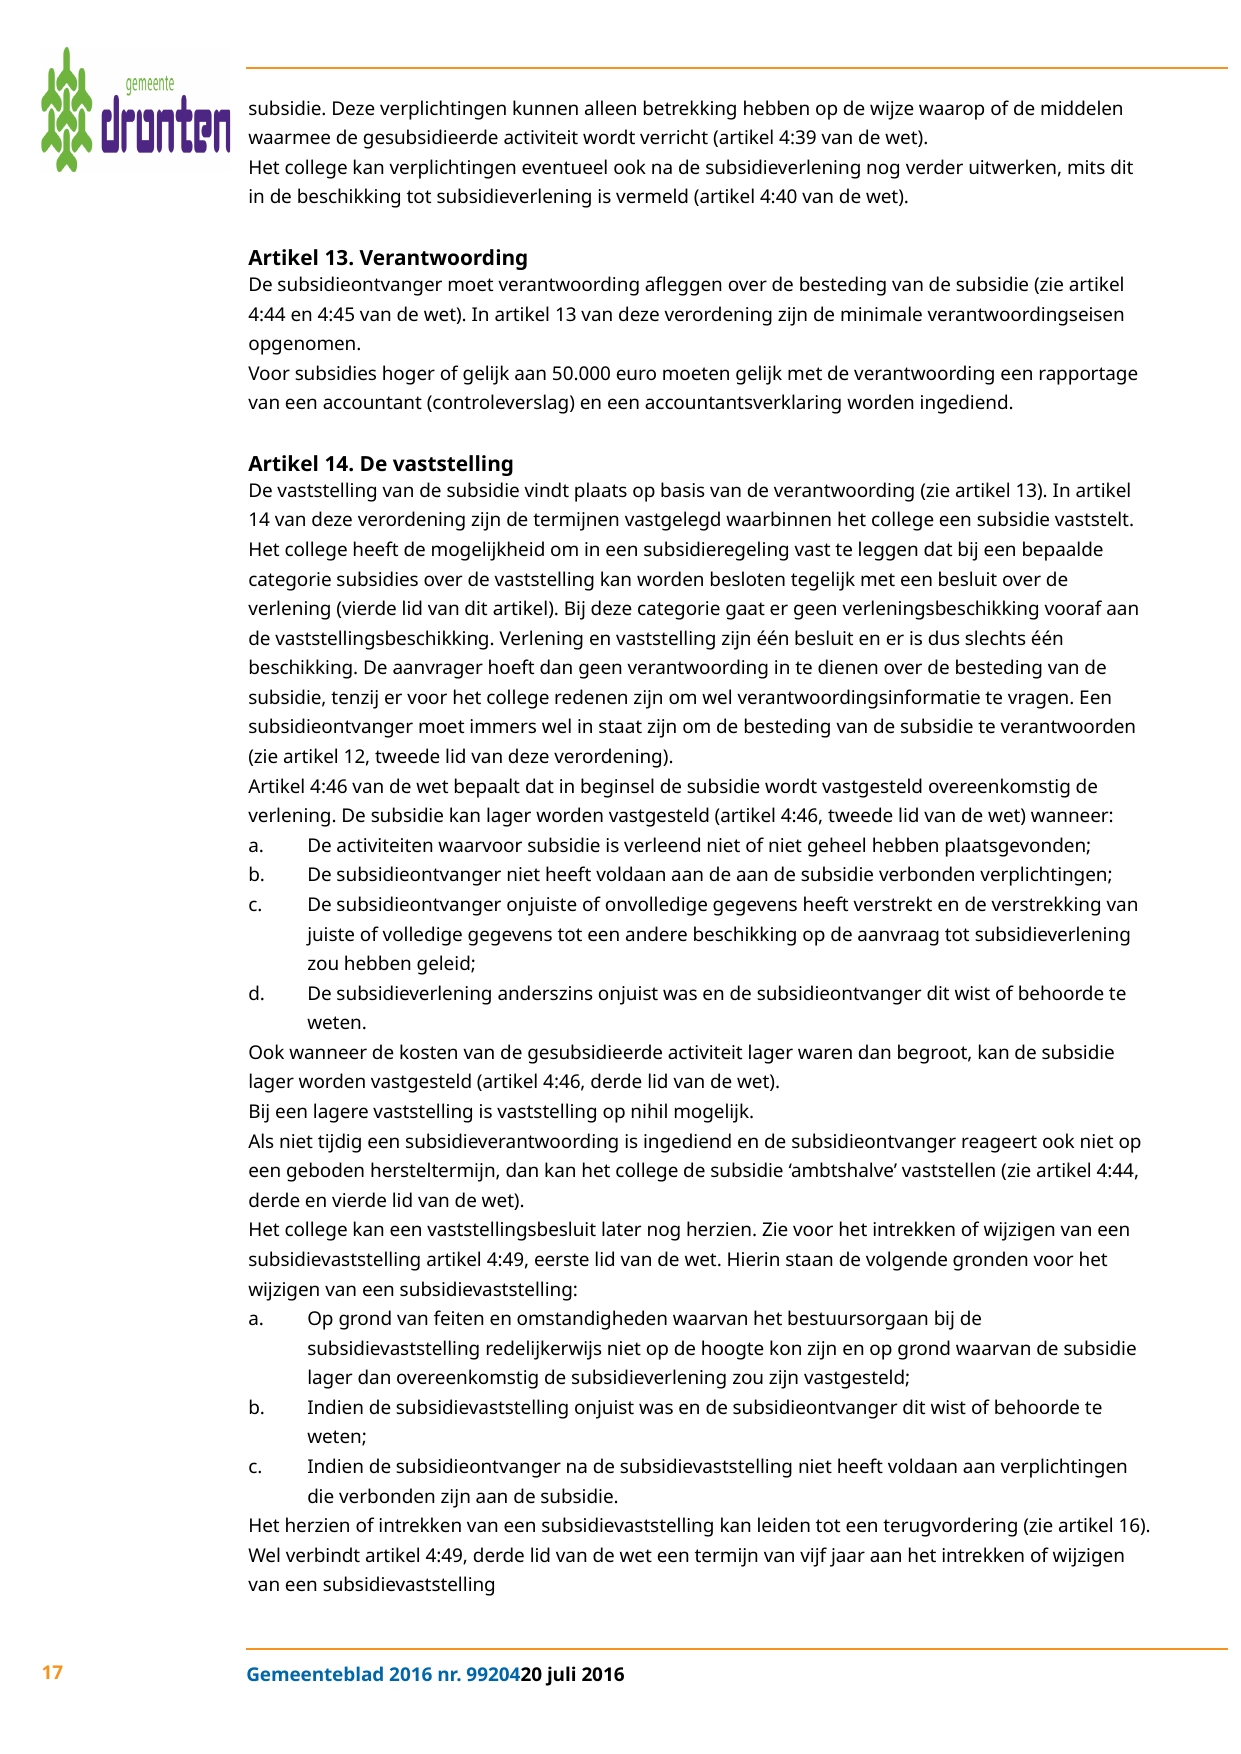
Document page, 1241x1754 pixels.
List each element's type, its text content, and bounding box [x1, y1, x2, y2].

text Als niet tijdig een subsidieverantwoording is ingediend en de subsidieontvanger reageert ook niet op een geboden hersteltermijn, dan kan het college de subsidie ‘ambtshalve’ vaststellen (zie artikel 4:44, derde en vierde lid van de wet). [248, 1128, 1152, 1213]
text Voor subsidies hoger of gelijk aan 50.000 euro moeten gelijk met de verantwoording een rapportage van een accountant (controleverslag) en een accountantsverklaring worden ingediend. [248, 360, 1152, 415]
text subsidie. Deze verplichtingen kunnen alleen betrekking hebben op de wijze waarop of de middelen waarmee de gesubsidieerde activiteit wordt verricht (artikel 4:39 van de wet). [248, 95, 1152, 150]
list Indien de subsidievaststelling onjuist was en de subsidieontvanger dit wist of behoorde te weten; [248, 1394, 1152, 1449]
list Indien de subsidieontvanger na de subsidievaststelling niet heeft voldaan aan verplichtingen die verbonden zijn aan de subsidie. [248, 1453, 1152, 1509]
list De activiteiten waarvoor subsidie is verleend niet of niet geheel hebben plaatsgevonden; [248, 832, 1152, 858]
text Artikel 4:46 van de wet bepaalt dat in beginsel de subsidie wordt vastgesteld overeenkomstig de verlening. De subsidie kan lager worden vastgesteld (artikel 4:46, tweede lid van de wet) wanneer: [248, 773, 1152, 828]
picture [41, 47, 231, 172]
list De subsidieontvanger onjuiste of onvolledige gegevens heeft verstrekt en de verstrekking van juiste of volledige gegevens tot een andere beschikking op de aanvraag tot subsidieverlening zou hebben geleid; [248, 891, 1152, 976]
text Het college heeft de mogelijkheid om in een subsidieregeling vast te leggen dat bij een bepaalde categorie subsidies over de vaststelling kan worden besloten tegelijk met een besluit over de verlening (vierde lid van dit artikel). Bij deze categorie gaat er geen verleningsbeschikking vooraf aan de vaststellingsbeschikking. Verlening en vaststelling zijn één besluit en er is dus slechts één beschikking. De aanvrager hoeft dan geen verantwoording in te dienen over de besteding van de subsidie, tenzij er voor het college redenen zijn om wel verantwoordingsinformatie te vragen. Een subsidieontvanger moet immers wel in staat zijn om de besteding van de subsidie te verantwoorden (zie artikel 12, tweede lid van deze verordening). [248, 536, 1152, 769]
text Artikel 14. De vaststelling [248, 449, 1152, 477]
list De subsidieverlening anderszins onjuist was en de subsidieontvanger dit wist of behoorde te weten. [248, 980, 1152, 1035]
text Bij een lagere vaststelling is vaststelling op nihil mogelijk. [248, 1098, 1152, 1124]
list De subsidieontvanger niet heeft voldaan aan de aan de subsidie verbonden verplichtingen; [248, 862, 1152, 887]
text De subsidieontvanger moet verantwoording afleggen over de besteding van de subsidie (zie artikel 4:44 en 4:45 van de wet). In artikel 13 van deze verordening zijn de minimale verantwoordingseisen opgenomen. [248, 271, 1152, 356]
text Artikel 13. Verantwoording [248, 243, 1152, 271]
text De vaststelling van de subsidie vindt plaats op basis van de verantwoording (zie artikel 13). In artikel 14 van deze verordening zijn de termijnen vastgelegd waarbinnen het college een subsidie vaststelt. [248, 477, 1152, 532]
text Ook wanneer de kosten van de gesubsidieerde activiteit lager waren dan begroot, kan de subsidie lager worden vastgesteld (artikel 4:46, derde lid van de wet). [248, 1039, 1152, 1094]
text Het college kan een vaststellingsbesluit later nog herzien. Zie voor het intrekken of wijzigen van een subsidievaststelling artikel 4:49, eerste lid van de wet. Hierin staan de volgende gronden voor het wijzigen van een subsidievaststelling: [248, 1217, 1152, 1302]
list Op grond van feiten en omstandigheden waarvan het bestuursorgaan bij de subsidievaststelling redelijkerwijs niet op de hoogte kon zijn en op grond waarvan de subsidie lager dan overeenkomstig de subsidieverlening zou zijn vastgesteld; [248, 1305, 1152, 1390]
text Het herzien of intrekken van een subsidievaststelling kan leiden tot een terugvordering (zie artikel 16). Wel verbindt artikel 4:49, derde lid van de wet een termijn van vijf jaar aan het intrekken of wijzigen van een subsidievaststelling [248, 1512, 1152, 1597]
text Het college kan verplichtingen eventueel ook na de subsidieverlening nog verder uitwerken, mits dit in de beschikking tot subsidieverlening is vermeld (artikel 4:40 van de wet). [248, 154, 1152, 209]
